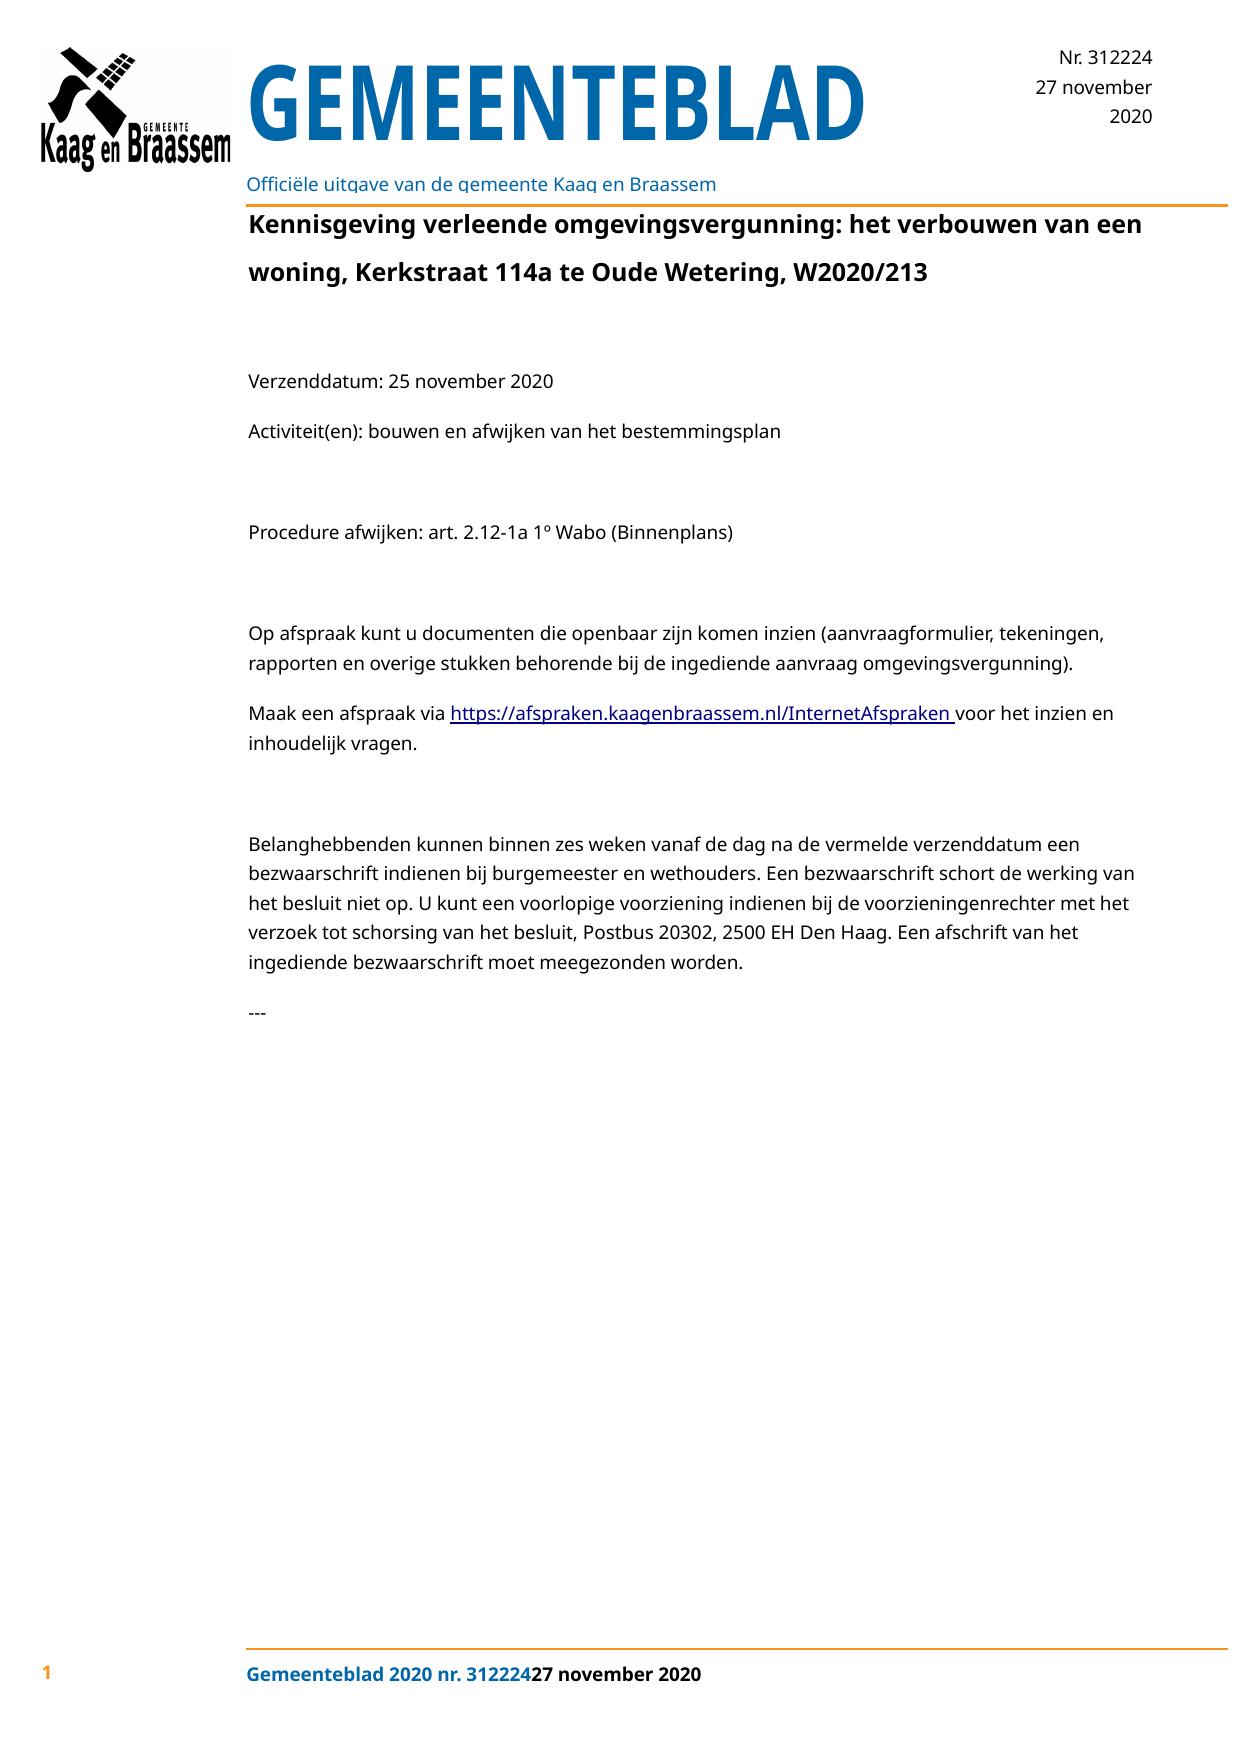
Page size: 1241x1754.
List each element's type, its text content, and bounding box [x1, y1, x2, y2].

text Activiteit(en): bouwen en afwijken van het bestemmingsplan [248, 419, 1152, 444]
text Op afspraak kunt u documenten die openbaar zijn komen inzien (aanvraagformulier, tekeningen, rapporten en overige stukken behorende bij de ingediende aanvraag omgevingsvergunning). [248, 620, 1152, 676]
text Kennisgeving verleende omgevingsvergunning: het verbouwen van een woning, Kerkstraat 114a te Oude Wetering, W2020/213 [248, 207, 1152, 288]
text Verzenddatum: 25 november 2020 [248, 368, 1152, 394]
text Maak een afspraak via https://afspraken.kaagenbraassem.nl/InternetAfspraken voor het inzien en inhoudelijk vragen. [248, 700, 1152, 756]
picture [41, 47, 231, 172]
text Procedure afwijken: art. 2.12-1a 1º Wabo (Binnenplans) [248, 519, 1152, 545]
text --- [248, 999, 1152, 1025]
text Belanghebbenden kunnen binnen zes weken vanaf de dag na de vermelde verzenddatum een bezwaarschrift indienen bij burgemeester en wethouders. Een bezwaarschrift schort de werking van het besluit niet op. U kunt een voorlopige voorziening indienen bij de voorzieningenrechter met het verzoek tot schorsing van het besluit, Postbus 20302, 2500 EH Den Haag. Een afschrift van het ingediende bezwaarschrift moet meegezonden worden. [248, 831, 1152, 975]
